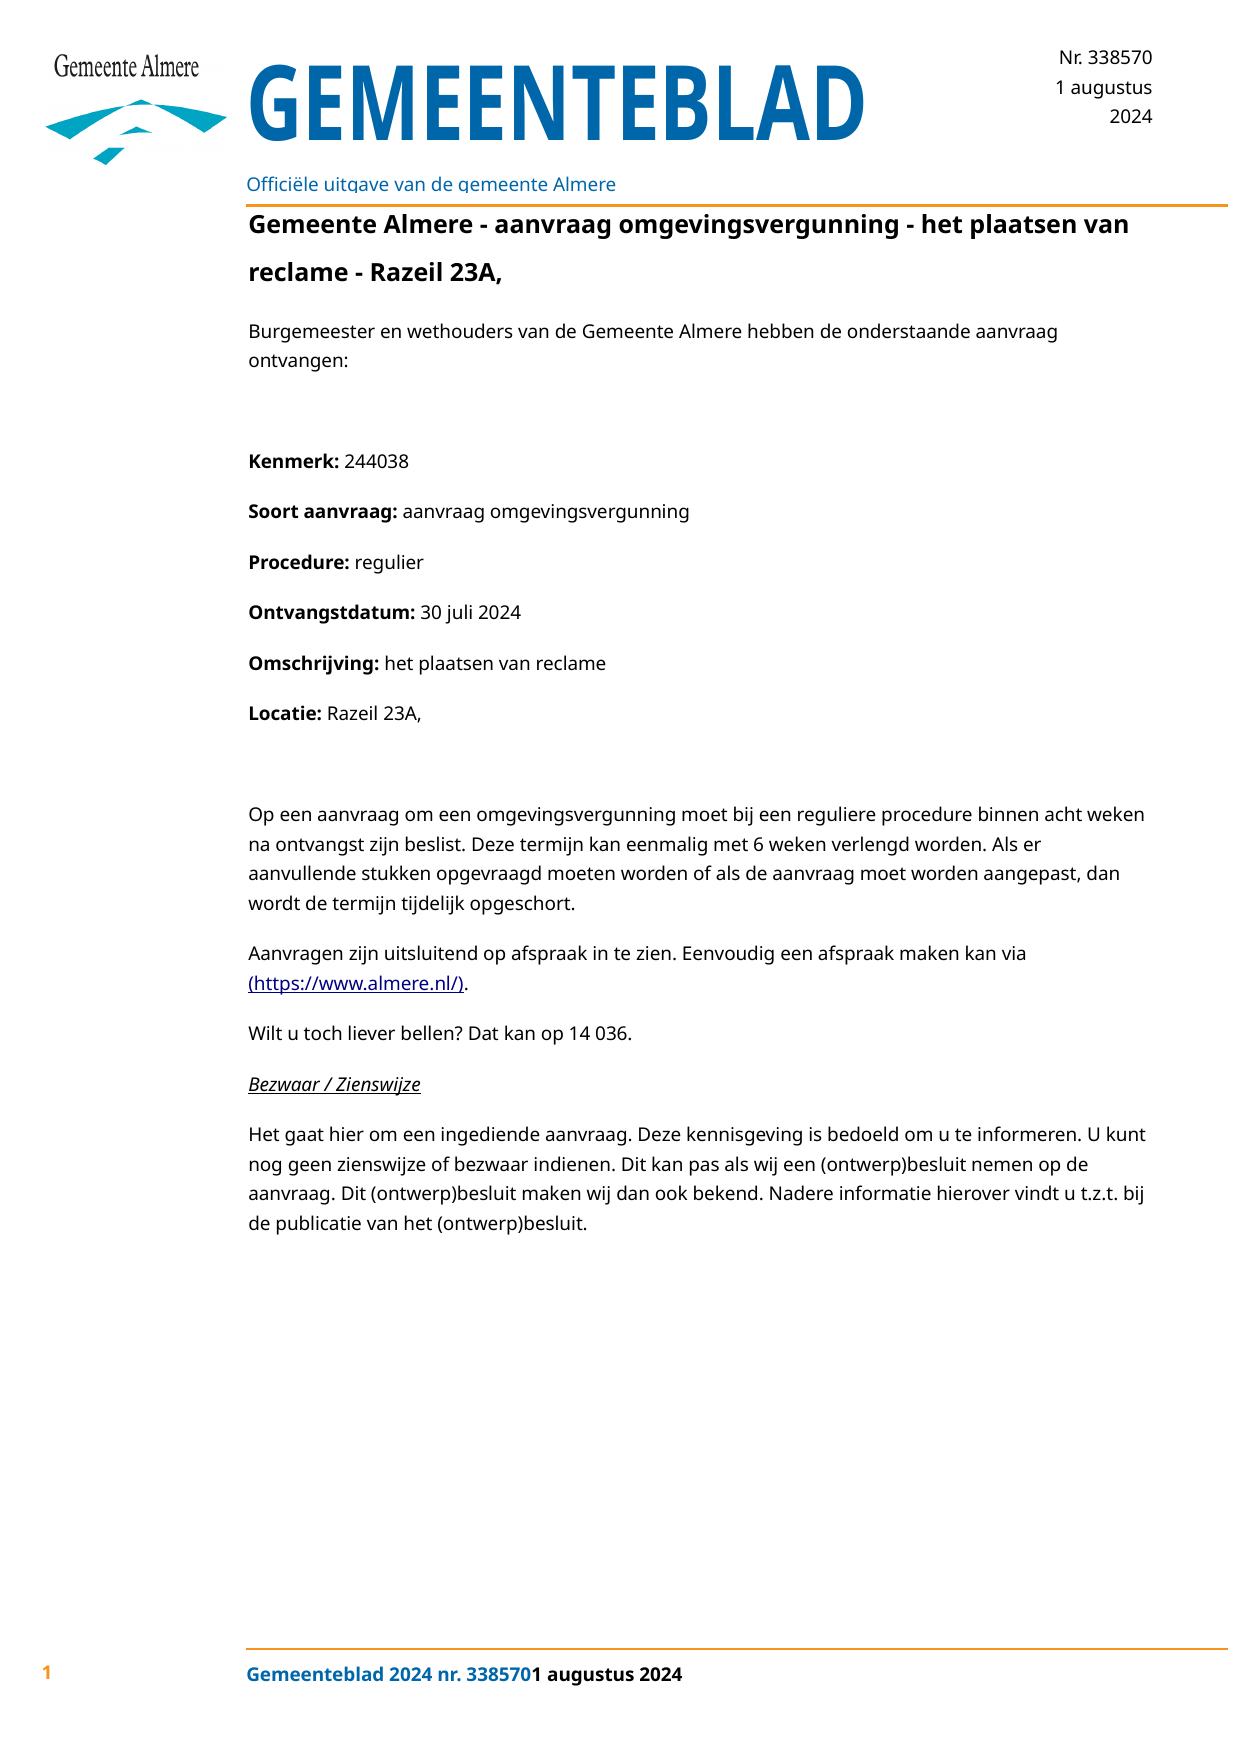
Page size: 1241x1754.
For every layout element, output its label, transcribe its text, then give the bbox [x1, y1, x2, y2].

text Gemeente Almere - aanvraag omgevingsvergunning - het plaatsen van reclame - Razeil 23A, [248, 207, 1152, 288]
text Bezwaar / Zienswijze [248, 1071, 1152, 1097]
picture [41, 47, 231, 172]
text Aanvragen zijn uitsluitend op afspraak in te zien. Eenvoudig een afspraak maken kan via (https://www.almere.nl/). [248, 940, 1152, 996]
text Kenmerk: 244038 [248, 448, 1152, 474]
text Het gaat hier om een ingediende aanvraag. Deze kennisgeving is bedoeld om u te informeren. U kunt nog geen zienswijze of bezwaar indienen. Dit kan pas als wij een (ontwerp)besluit nemen op de aanvraag. Dit (ontwerp)besluit maken wij dan ook bekend. Nadere informatie hierover vindt u t.z.t. bij de publicatie van het (ontwerp)besluit. [248, 1121, 1152, 1236]
text Locatie: Razeil 23A, [248, 700, 1152, 726]
text Soort aanvraag: aanvraag omgevingsvergunning [248, 499, 1152, 524]
text Omschrijving: het plaatsen van reclame [248, 650, 1152, 676]
text Op een aanvraag om een omgevingsvergunning moet bij een reguliere procedure binnen acht weken na ontvangst zijn beslist. Deze termijn kan eenmalig met 6 weken verlengd worden. Als er aanvullende stukken opgevraagd moeten worden of als de aanvraag moet worden aangepast, dan wordt de termijn tijdelijk opgeschort. [248, 801, 1152, 916]
text Burgemeester en wethouders van de Gemeente Almere hebben de onderstaande aanvraag ontvangen: [248, 318, 1152, 373]
text Procedure: regulier [248, 549, 1152, 575]
text Ontvangstdatum: 30 juli 2024 [248, 599, 1152, 625]
text Wilt u toch liever bellen? Dat kan op 14 036. [248, 1020, 1152, 1046]
